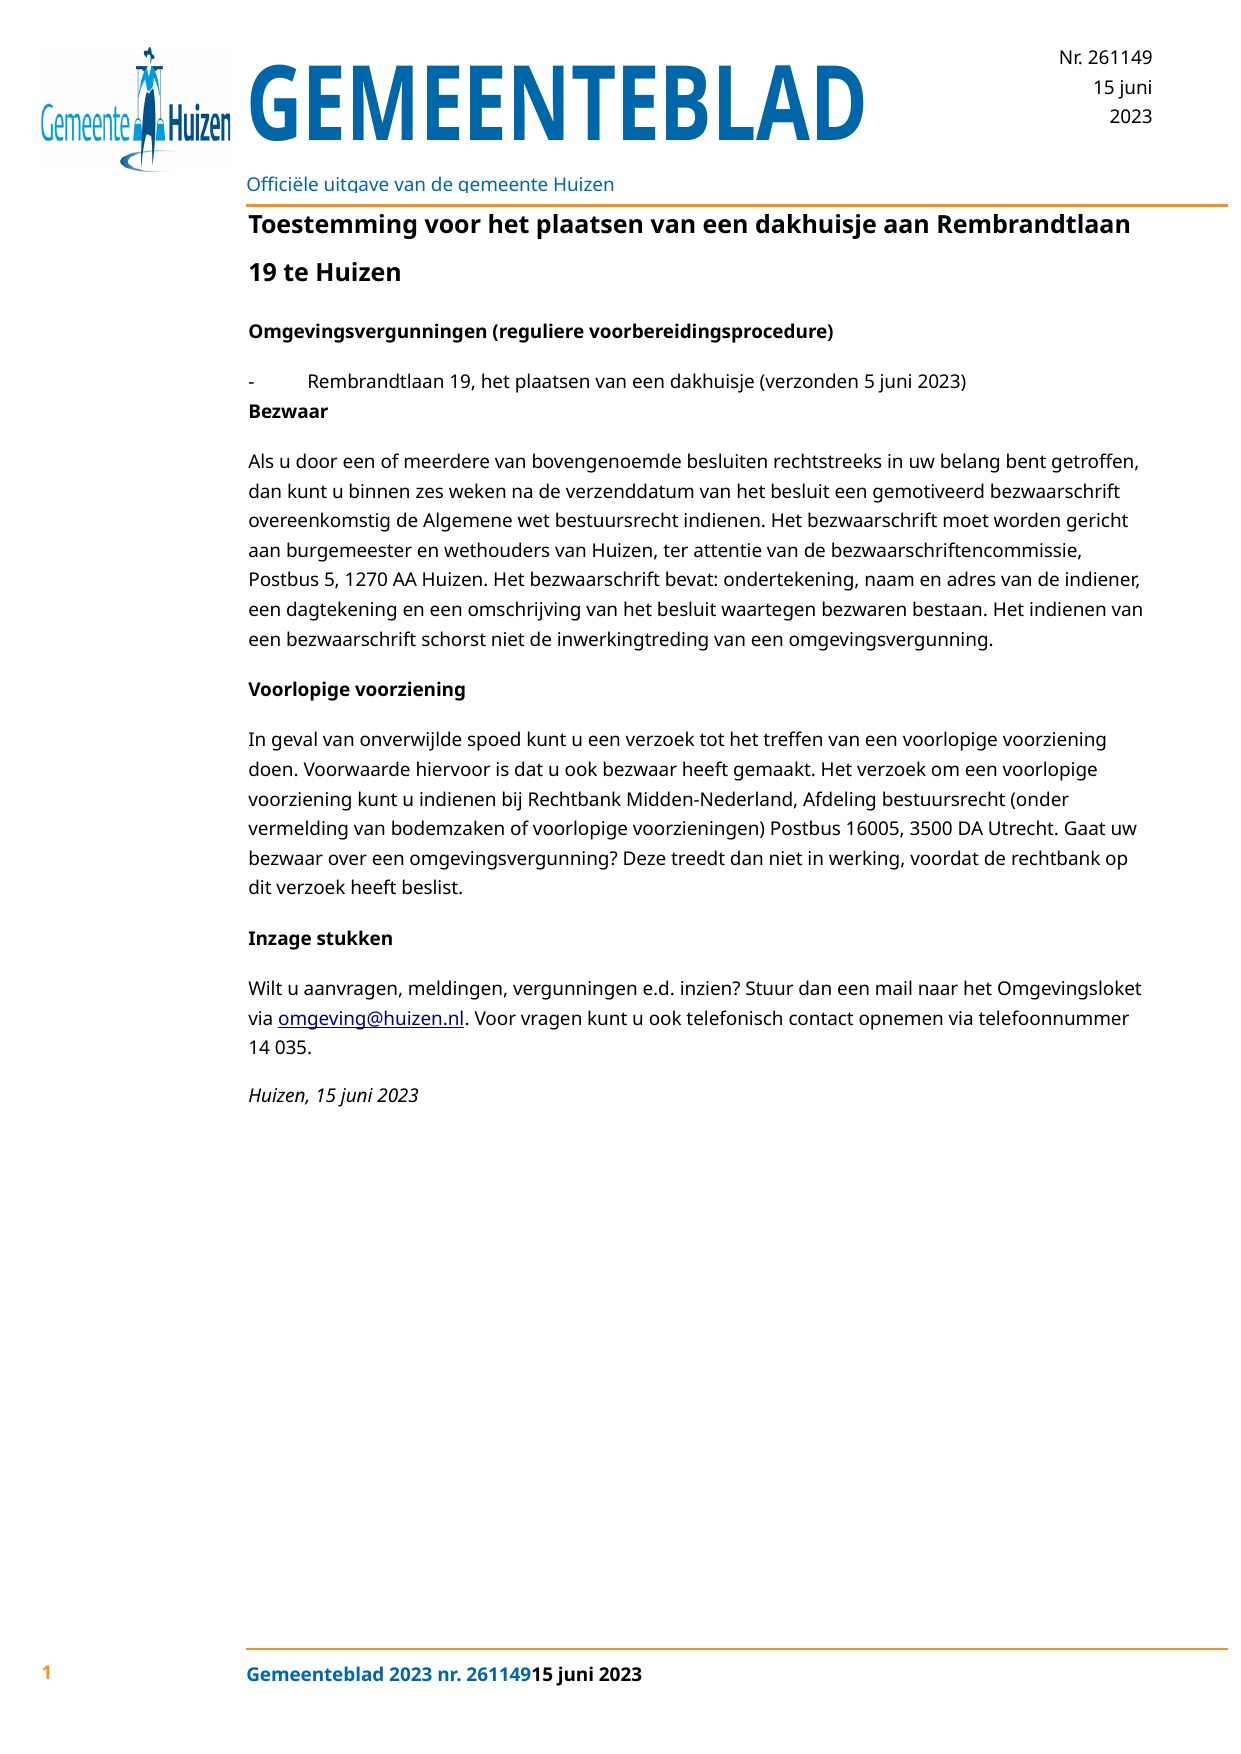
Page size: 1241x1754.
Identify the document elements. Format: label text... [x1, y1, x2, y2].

text Omgevingsvergunningen (reguliere voorbereidingsprocedure) [248, 318, 1152, 344]
text Voorlopige voorziening [248, 676, 1152, 702]
text Wilt u aanvragen, meldingen, vergunningen e.d. inzien? Stuur dan een mail naar het Omgevingsloket via omgeving@huizen.nl. Voor vragen kunt u ook telefonisch contact opnemen via telefoonnummer 14 035. [248, 975, 1152, 1060]
text Huizen, 15 juni 2023 [248, 1082, 1152, 1108]
text In geval van onverwijlde spoed kunt u een verzoek tot het treffen van een voorlopige voorziening doen. Voorwaarde hiervoor is dat u ook bezwaar heeft gemaakt. Het verzoek om een voorlopige voorziening kunt u indienen bij Rechtbank Midden-Nederland, Afdeling bestuursrecht (onder vermelding van bodemzaken of voorlopige voorzieningen) Postbus 16005, 3500 DA Utrecht. Gaat uw bezwaar over een omgevingsvergunning? Deze treedt dan niet in werking, voordat de rechtbank op dit verzoek heeft beslist. [248, 727, 1152, 900]
text Als u door een of meerdere van bovengenoemde besluiten rechtstreeks in uw belang bent getroffen, dan kunt u binnen zes weken na de verzenddatum van het besluit een gemotiveerd bezwaarschrift overeenkomstig de Algemene wet bestuursrecht indienen. Het bezwaarschrift moet worden gericht aan burgemeester en wethouders van Huizen, ter attentie van de bezwaarschriftencommissie, Postbus 5, 1270 AA Huizen. Het bezwaarschrift bevat: ondertekening, naam en adres van de indiener, een dagtekening en een omschrijving van het besluit waartegen bezwaren bestaan. Het indienen van een bezwaarschrift schorst niet de inwerkingtreding van een omgevingsvergunning. [248, 448, 1152, 652]
text Inzage stukken [248, 925, 1152, 951]
text Toestemming voor het plaatsen van een dakhuisje aan Rembrandtlaan 19 te Huizen [248, 207, 1152, 288]
text Bezwaar [248, 398, 1152, 424]
picture [41, 47, 231, 172]
list Rembrandtlaan 19, het plaatsen van een dakhuisje (verzonden 5 juni 2023) [248, 368, 1152, 394]
